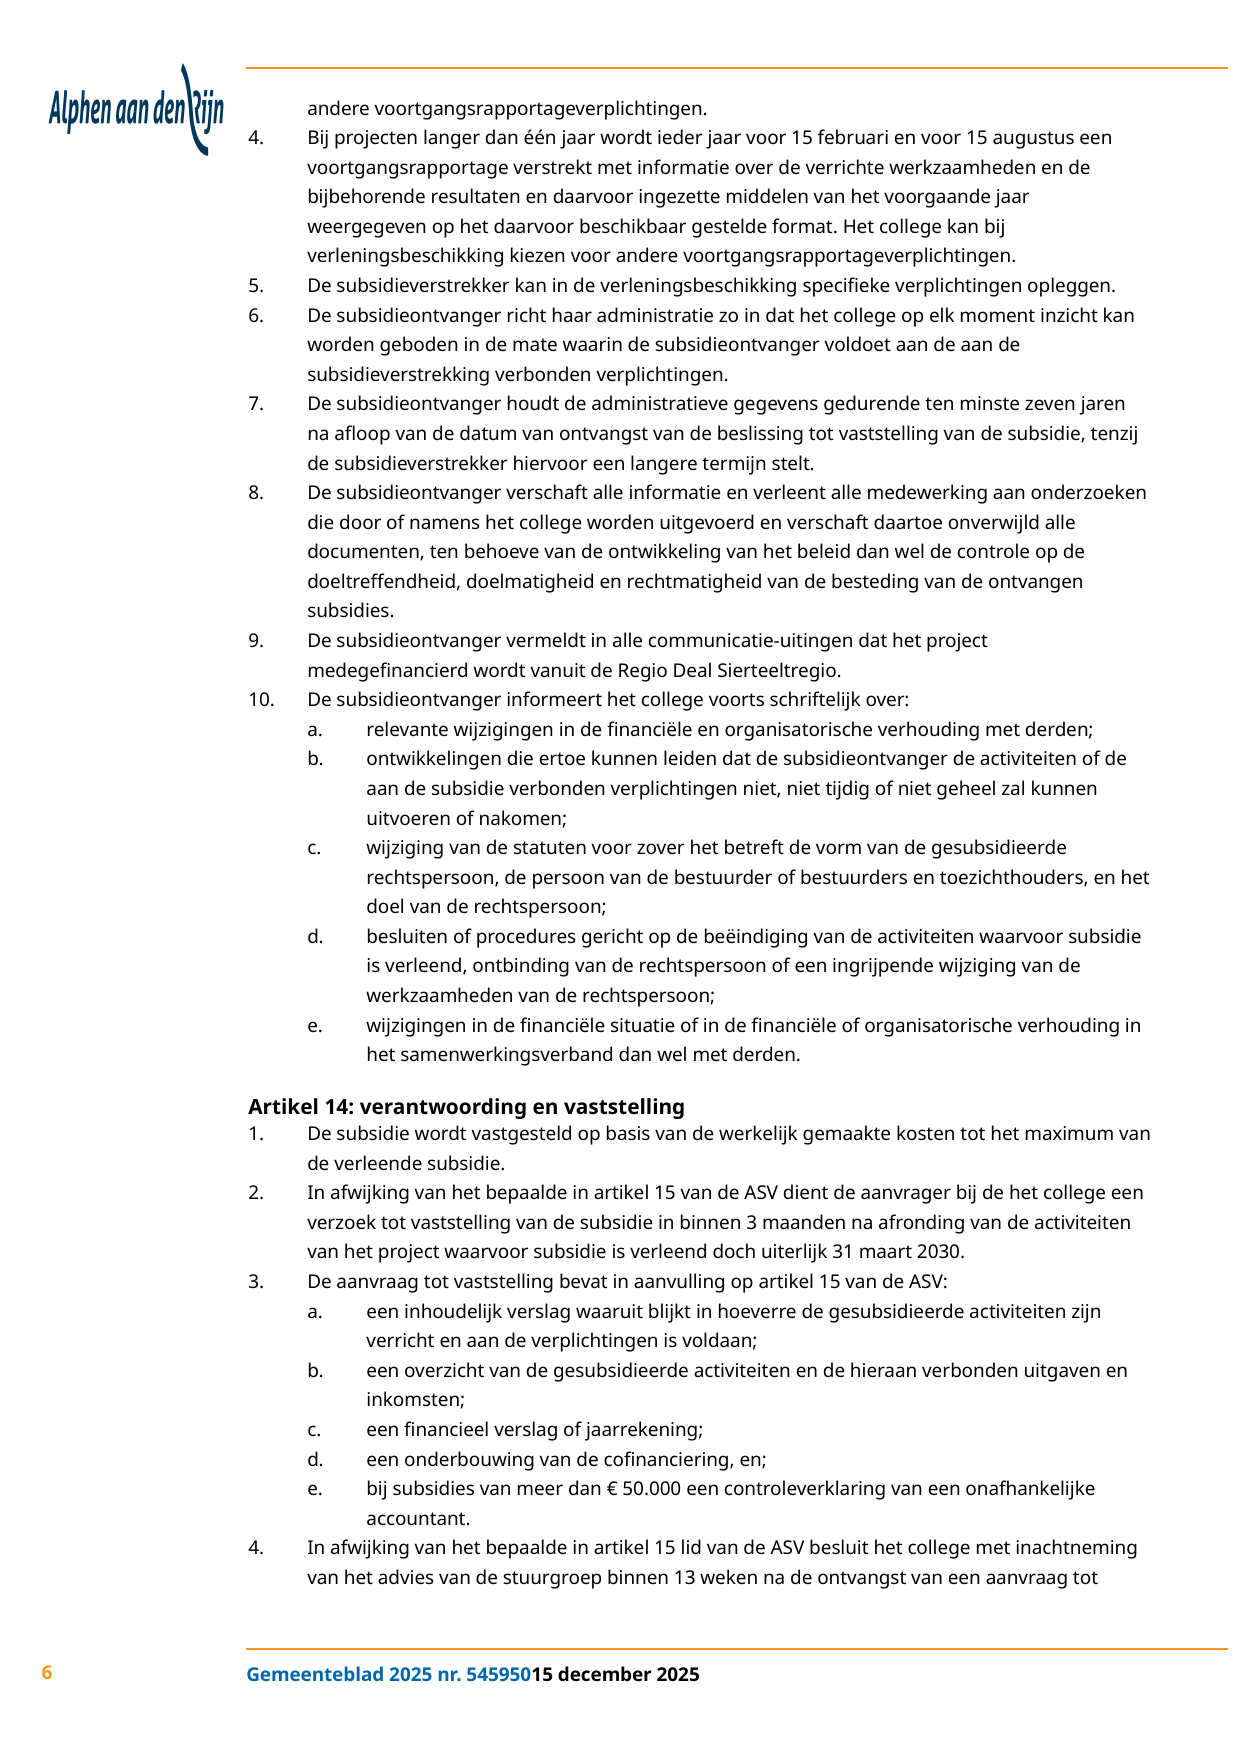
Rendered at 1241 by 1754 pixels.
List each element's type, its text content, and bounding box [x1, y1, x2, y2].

list De subsidieverstrekker kan in de verleningsbeschikking specifieke verplichtingen opleggen. [248, 272, 1152, 298]
list De subsidieontvanger vermeldt in alle communicatie-uitingen dat het project medegefinancierd wordt vanuit de Regio Deal Sierteeltregio. [248, 627, 1152, 683]
list In afwijking van het bepaalde in artikel 15 lid van de ASV besluit het college met inachtneming van het advies van de stuurgroep binnen 13 weken na de ontvangst van een aanvraag tot [248, 1534, 1152, 1590]
list een onderbouwing van de cofinanciering, en; [307, 1446, 1152, 1471]
list De subsidie wordt vastgesteld op basis van de werkelijk gemaakte kosten tot het maximum van de verleende subsidie. [248, 1120, 1152, 1176]
list Bij projecten langer dan één jaar wordt ieder jaar voor 15 februari en voor 15 augustus een voortgangsrapportage verstrekt met informatie over de verrichte werkzaamheden en de bijbehorende resultaten en daarvoor ingezette middelen van het voorgaande jaar weergegeven op het daarvoor beschikbaar gestelde format. Het college kan bij verleningsbeschikking kiezen voor andere voortgangsrapportageverplichtingen. [248, 124, 1152, 268]
list De subsidieontvanger richt haar administratie zo in dat het college op elk moment inzicht kan worden geboden in de mate waarin de subsidieontvanger voldoet aan de aan de subsidieverstrekking verbonden verplichtingen. [248, 302, 1152, 387]
list De subsidieontvanger verschaft alle informatie en verleent alle medewerking aan onderzoeken die door of namens het college worden uitgevoerd en verschaft daartoe onverwijld alle documenten, ten behoeve van de ontwikkeling van het beleid dan wel de controle op de doeltreffendheid, doelmatigheid en rechtmatigheid van de besteding van de ontvangen subsidies. [248, 479, 1152, 623]
list wijzigingen in de financiële situatie of in de financiële of organisatorische verhouding in het samenwerkingsverband dan wel met derden. [307, 1012, 1152, 1067]
text Artikel 14: verantwoording en vaststelling [248, 1092, 1152, 1120]
list wijziging van de statuten voor zover het betreft de vorm van de gesubsidieerde rechtspersoon, de persoon van de bestuurder of bestuurders en toezichthouders, en het doel van de rechtspersoon; [307, 834, 1152, 919]
picture [41, 47, 231, 172]
list In afwijking van het bepaalde in artikel 15 van de ASV dient de aanvrager bij de het college een verzoek tot vaststelling van de subsidie in binnen 3 maanden na afronding van de activiteiten van het project waarvoor subsidie is verleend doch uiterlijk 31 maart 2030. [248, 1179, 1152, 1264]
list relevante wijzigingen in de financiële en organisatorische verhouding met derden; [307, 716, 1152, 742]
list een inhoudelijk verslag waaruit blijkt in hoeverre de gesubsidieerde activiteiten zijn verricht en aan de verplichtingen is voldaan; [307, 1298, 1152, 1353]
list besluiten of procedures gericht op de beëindiging van de activiteiten waarvoor subsidie is verleend, ontbinding van de rechtspersoon of een ingrijpende wijziging van de werkzaamheden van de rechtspersoon; [307, 923, 1152, 1008]
list andere voortgangsrapportageverplichtingen. [248, 95, 1152, 121]
list bij subsidies van meer dan € 50.000 een controleverklaring van een onafhankelijke accountant. [307, 1475, 1152, 1531]
list De aanvraag tot vaststelling bevat in aanvulling op artikel 15 van de ASV: [248, 1268, 1152, 1294]
list een financieel verslag of jaarrekening; [307, 1416, 1152, 1442]
list een overzicht van de gesubsidieerde activiteiten en de hieraan verbonden uitgaven en inkomsten; [307, 1357, 1152, 1412]
list ontwikkelingen die ertoe kunnen leiden dat de subsidieontvanger de activiteiten of de aan de subsidie verbonden verplichtingen niet, niet tijdig of niet geheel zal kunnen uitvoeren of nakomen; [307, 746, 1152, 831]
list De subsidieontvanger houdt de administratieve gegevens gedurende ten minste zeven jaren na afloop van de datum van ontvangst van de beslissing tot vaststelling van de subsidie, tenzij de subsidieverstrekker hiervoor een langere termijn stelt. [248, 391, 1152, 476]
list De subsidieontvanger informeert het college voorts schriftelijk over: [248, 686, 1152, 712]
